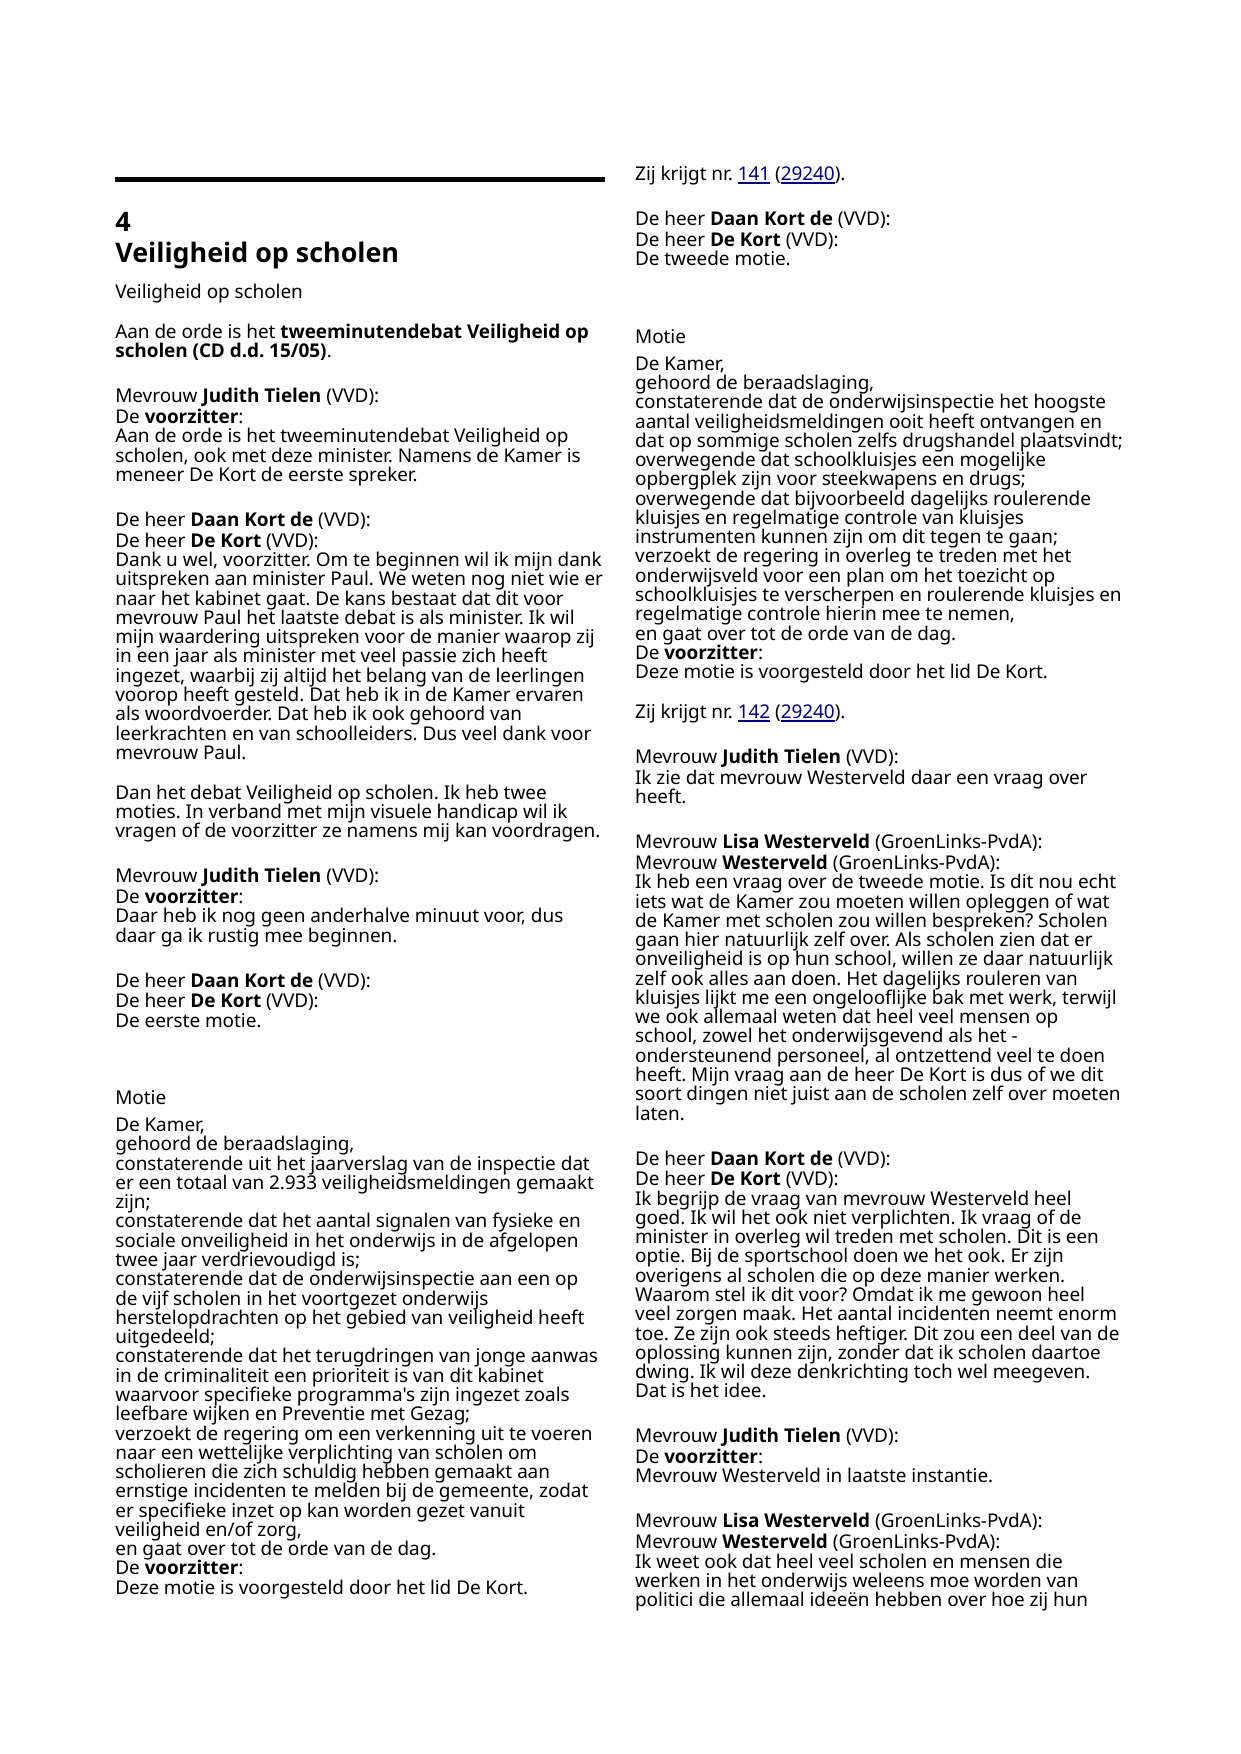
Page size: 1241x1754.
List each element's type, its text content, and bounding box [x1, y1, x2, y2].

text De heer De Kort (VVD): [635, 1170, 1125, 1190]
text De heer Daan Kort de (VVD): [635, 1145, 1125, 1170]
text verzoekt de regering om een verkenning uit te voeren naar een wettelijke verplichting van scholen om scholieren die zich schuldig hebben gemaakt aan ernstige incidenten te melden bij de gemeente, zodat er specifieke inzet op kan worden gezet vanuit veiligheid en/of zorg, [115, 1424, 605, 1540]
text Ik begrijp de vraag van mevrouw Westerveld heel goed. Ik wil het ook niet verplichten. Ik vraag of de minister in overleg wil treden met scholen. Dit is een optie. Bij de sportschool doen we het ook. Er zijn overigens al scholen die op deze manier werken. Waarom stel ik dit voor? Omdat ik me gewoon heel veel zorgen maak. Het aantal incidenten neemt enorm toe. Ze zijn ook steeds heftiger. Dit zou een deel van de oplossing kunnen zijn, zonder dat ik scholen daartoe dwing. Ik wil deze denkrichting toch wel meegeven. Dat is het idee. [635, 1190, 1125, 1402]
text De voorzitter: [115, 888, 605, 907]
text verzoekt de regering in overleg te treden met het onderwijsveld voor een plan om het toezicht op schoolkluisjes te verscherpen en roulerende kluisjes en regelmatige controle hierin mee te nemen, [635, 547, 1125, 624]
text Veiligheid op scholen [115, 283, 605, 302]
text Veiligheid op scholen [115, 239, 605, 283]
text Daar heb ik nog geen anderhalve minuut voor, dus daar ga ik rustig mee beginnen. [115, 907, 605, 946]
text constaterende dat de onderwijsinspectie het hoogste aantal veiligheidsmeldingen ooit heeft ontvangen en dat op sommige scholen zelfs drugshandel plaatsvindt; [635, 393, 1125, 451]
text Deze motie is voorgesteld door het lid De Kort. [635, 663, 1125, 682]
text Mevrouw Judith Tielen (VVD): [635, 743, 1125, 769]
text De voorzitter: [635, 644, 1125, 663]
text Deze motie is voorgesteld door het lid De Kort. [115, 1579, 605, 1598]
text Ik weet ook dat heel veel scholen en mensen die werken in het onderwijs weleens moe worden van politici die allemaal ideeën hebben over hoe zij hun [635, 1553, 1125, 1610]
text De heer Daan Kort de (VVD): [635, 205, 1125, 231]
text constaterende dat de onderwijsinspectie aan een op de vijf scholen in het voortgezet onderwijs herstelopdrachten op het gebied van veiligheid heeft uitgedeeld; [115, 1270, 605, 1347]
text Mevrouw Westerveld (GroenLinks-PvdA): [635, 854, 1125, 873]
text en gaat over tot de orde van de dag. [635, 624, 1125, 644]
text en gaat over tot de orde van de dag. [115, 1540, 605, 1559]
text Mevrouw Judith Tielen (VVD): [115, 382, 605, 408]
text constaterende uit het jaarverslag van de inspectie dat er een totaal van 2.933 veiligheidsmeldingen gemaakt zijn; [115, 1155, 605, 1212]
text overwegende dat bijvoorbeeld dagelijks roulerende kluisjes en regelmatige controle van kluisjes instrumenten kunnen zijn om dit tegen te gaan; [635, 490, 1125, 547]
text 4 [115, 203, 605, 239]
text De heer Daan Kort de (VVD): [115, 506, 605, 532]
text overwegende dat schoolkluisjes een mogelijke opbergplek zijn voor steekwapens en drugs; [635, 451, 1125, 490]
text Mevrouw Judith Tielen (VVD): [115, 862, 605, 888]
text Zij krijgt nr. 142 (29240). [635, 703, 1125, 722]
text De heer De Kort (VVD): [635, 231, 1125, 250]
text Mevrouw Westerveld (GroenLinks-PvdA): [635, 1533, 1125, 1553]
text Motie [635, 323, 1125, 349]
text Aan de orde is het tweeminutendebat Veiligheid op scholen, ook met deze minister. Namens de Kamer is meneer De Kort de eerste spreker. [115, 427, 605, 485]
text Dank u wel, voorzitter. Om te beginnen wil ik mijn dank uitspreken aan minister Paul. We weten nog niet wie er naar het kabinet gaat. De kans bestaat dat dit voor mevrouw Paul het laatste debat is als minister. Ik wil mijn waardering uitspreken voor de manier waarop zij in een jaar als minister met veel passie zich heeft ingezet, waarbij zij altijd het belang van de leerlingen voorop heeft gesteld. Dat heb ik in de Kamer ervaren als woordvoerder. Dat heb ik ook gehoord van leerkrachten en van schoolleiders. Dus veel dank voor mevrouw Paul. [115, 551, 605, 763]
text constaterende dat het aantal signalen van fysieke en sociale onveiligheid in het onderwijs in de afgelopen twee jaar verdrievoudigd is; [115, 1212, 605, 1270]
text De tweede motie. [635, 250, 1125, 270]
text De eerste motie. [115, 1012, 605, 1031]
text Mevrouw Lisa Westerveld (GroenLinks-PvdA): [635, 1508, 1125, 1533]
text gehoord de beraadslaging, [635, 374, 1125, 393]
text Aan de orde is het tweeminutendebat Veiligheid op scholen (CD d.d. 15/05). [115, 323, 605, 362]
text De voorzitter: [115, 1559, 605, 1579]
text Motie [115, 1084, 605, 1110]
text Mevrouw Westerveld in laatste instantie. [635, 1467, 1125, 1487]
text De Kamer, [115, 1116, 605, 1135]
text Zij krijgt nr. 141 (29240). [635, 165, 1125, 184]
text Mevrouw Lisa Westerveld (GroenLinks-PvdA): [635, 828, 1125, 854]
text De heer Daan Kort de (VVD): [115, 967, 605, 992]
text Dan het debat Veiligheid op scholen. Ik heb twee moties. In verband met mijn visuele handicap wil ik vragen of de voorzitter ze namens mij kan voordragen. [115, 784, 605, 842]
text De heer De Kort (VVD): [115, 992, 605, 1012]
text De voorzitter: [115, 408, 605, 427]
text Ik zie dat mevrouw Westerveld daar een vraag over heeft. [635, 769, 1125, 807]
text Ik heb een vraag over de tweede motie. Is dit nou echt iets wat de Kamer zou moeten willen opleggen of wat de Kamer met scholen zou willen bespreken? Scholen gaan hier natuurlijk zelf over. Als scholen zien dat er onveiligheid is op hun school, willen ze daar natuurlijk zelf ook alles aan doen. Het dagelijks rouleren van kluisjes lijkt me een ongelooflijke bak met werk, terwijl we ook allemaal weten dat heel veel mensen op school, zowel het onderwijsgevend als het -ondersteunend personeel, al ontzettend veel te doen heeft. Mijn vraag aan de heer De Kort is dus of we dit soort dingen niet juist aan de scholen zelf over moeten laten. [635, 873, 1125, 1124]
text De Kamer, [635, 355, 1125, 374]
text Mevrouw Judith Tielen (VVD): [635, 1422, 1125, 1448]
text gehoord de beraadslaging, [115, 1135, 605, 1155]
text De voorzitter: [635, 1448, 1125, 1467]
text De heer De Kort (VVD): [115, 532, 605, 551]
text constaterende dat het terugdringen van jonge aanwas in de criminaliteit een prioriteit is van dit kabinet waarvoor specifieke programma's zijn ingezet zoals leefbare wijken en Preventie met Gezag; [115, 1347, 605, 1424]
